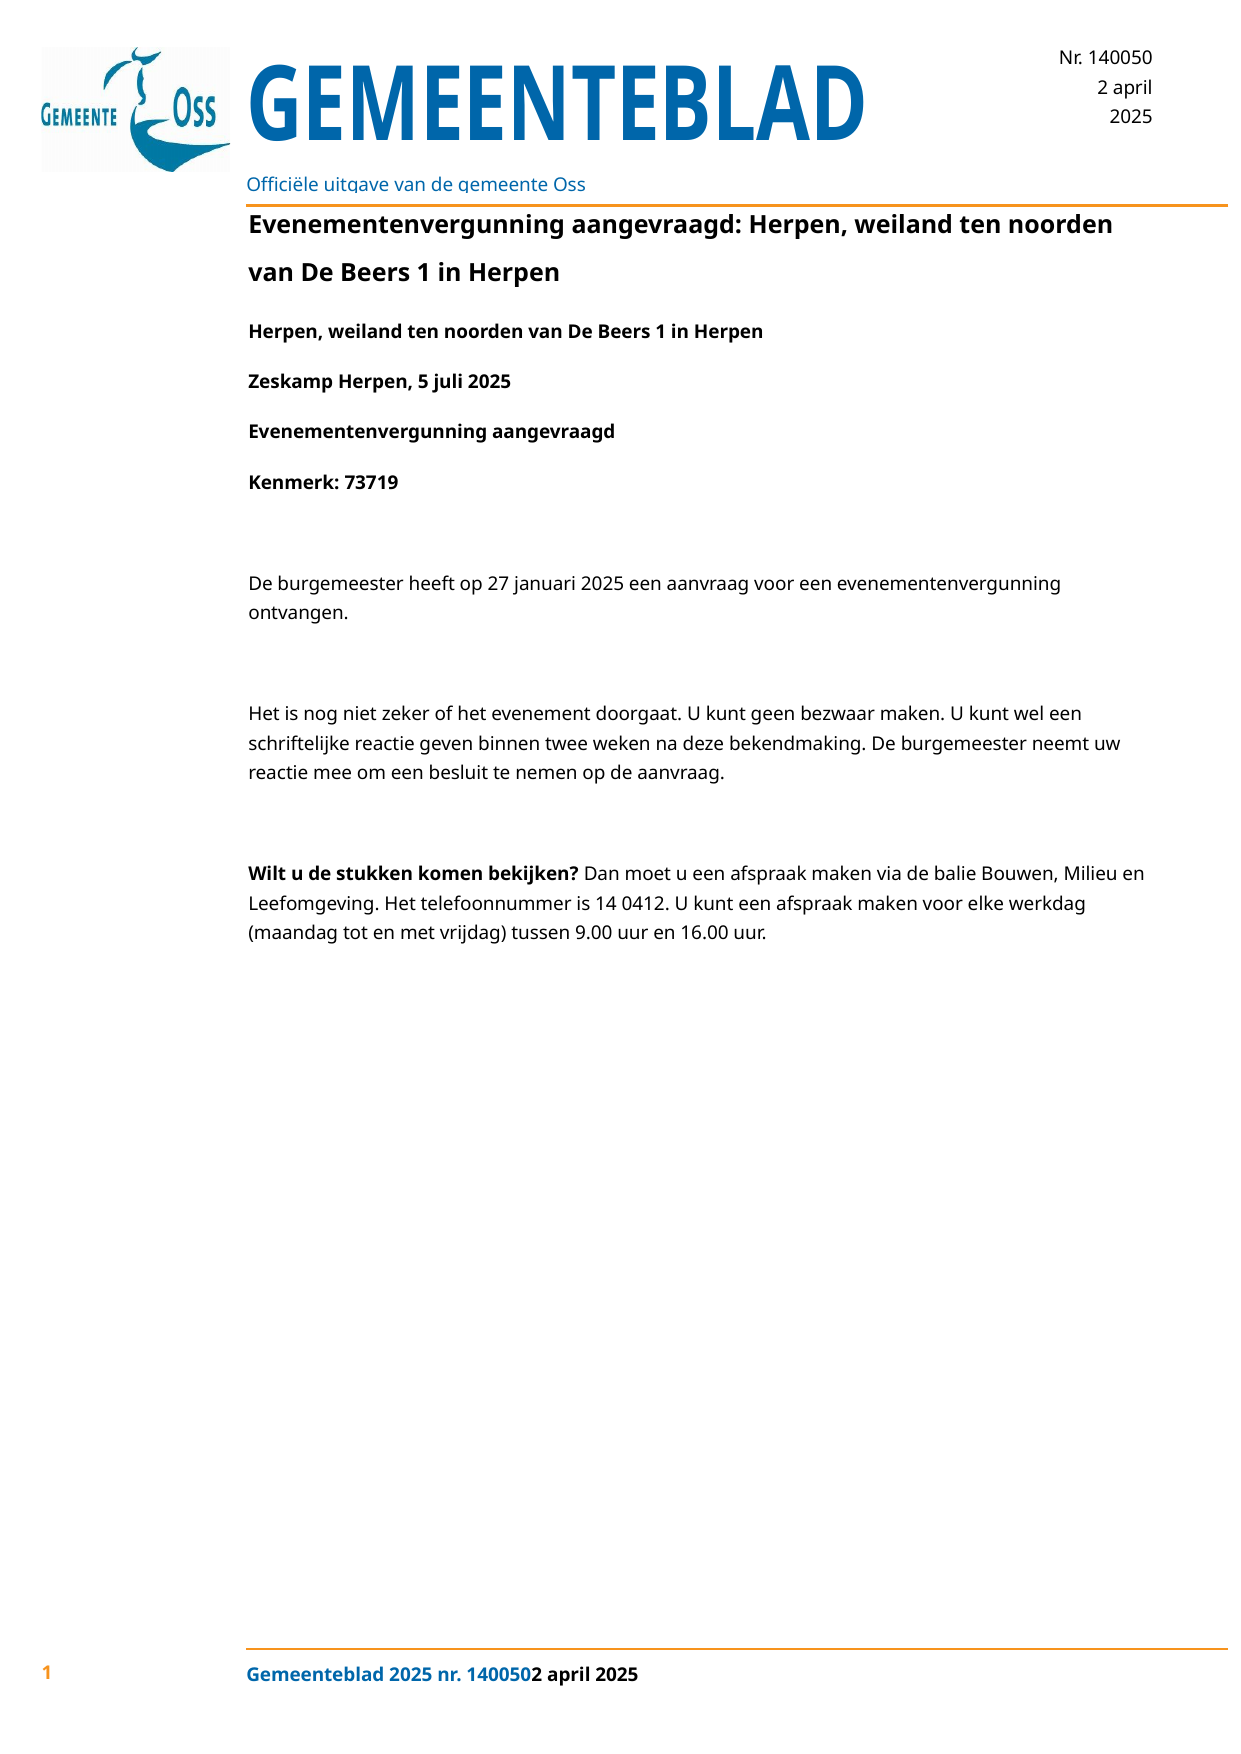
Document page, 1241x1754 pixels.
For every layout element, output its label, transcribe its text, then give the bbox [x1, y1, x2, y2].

text Evenementenvergunning aangevraagd [248, 419, 1152, 444]
text Wilt u de stukken komen bekijken? Dan moet u een afspraak maken via de balie Bouwen, Milieu en Leefomgeving. Het telefoonnummer is 14 0412. U kunt een afspraak maken voor elke werkdag (maandag tot en met vrijdag) tussen 9.00 uur en 16.00 uur. [248, 860, 1152, 945]
text Kenmerk: 73719 [248, 469, 1152, 495]
text Evenementenvergunning aangevraagd: Herpen, weiland ten noorden van De Beers 1 in Herpen [248, 207, 1152, 288]
text Zeskamp Herpen, 5 juli 2025 [248, 368, 1152, 394]
text De burgemeester heeft op 27 januari 2025 een aanvraag voor een evenementenvergunning ontvangen. [248, 570, 1152, 625]
text Het is nog niet zeker of het evenement doorgaat. U kunt geen bezwaar maken. U kunt wel een schriftelijke reactie geven binnen twee weken na deze bekendmaking. De burgemeester neemt uw reactie mee om een besluit te nemen op de aanvraag. [248, 700, 1152, 785]
text Herpen, weiland ten noorden van De Beers 1 in Herpen [248, 318, 1152, 344]
picture [41, 47, 231, 172]
